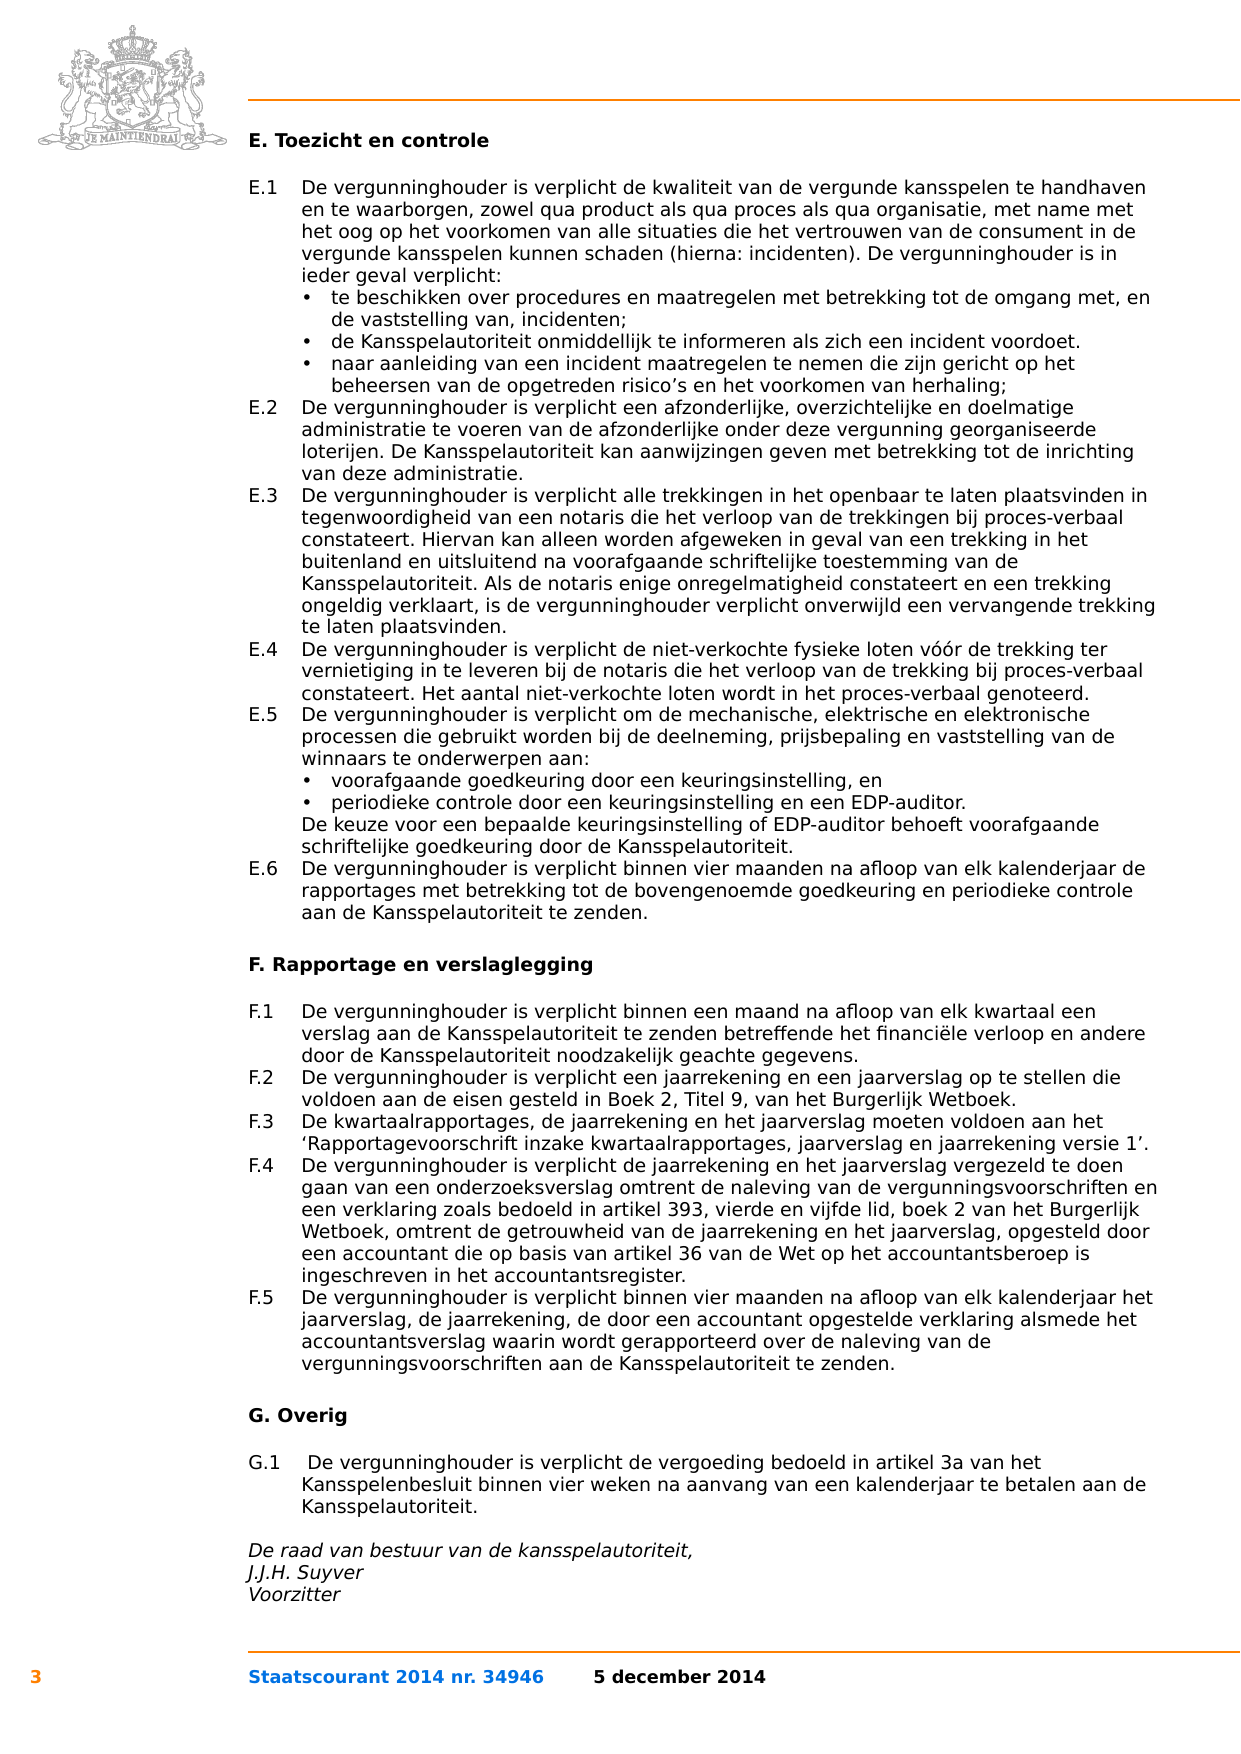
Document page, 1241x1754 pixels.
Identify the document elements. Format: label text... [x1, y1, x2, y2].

text E.3 De vergunninghouder is verplicht alle trekkingen in het openbaar te laten plaatsvinden in tegenwoordigheid van een notaris die het verloop van de trekkingen bij proces-verbaal constateert. Hiervan kan alleen worden afgeweken in geval van een trekking in het buitenland en uitsluitend na voorafgaande schriftelijke toestemming van de Kansspelautoriteit. Als de notaris enige onregelmatigheid constateert en een trekking ongeldig verklaart, is de vergunninghouder verplicht onverwijld een vervangende trekking te laten plaatsvinden. [248, 484, 1163, 638]
text F.3 De kwartaalrapportages, de jaarrekening en het jaarverslag moeten voldoen aan het ‘Rapportagevoorschrift inzake kwartaalrapportages, jaarverslag en jaarrekening versie 1’. [248, 1111, 1163, 1155]
subtitle E. Toezicht en controle [248, 130, 1163, 152]
text • te beschikken over procedures en maatregelen met betrekking tot de omgang met, en de vaststelling van, incidenten; [301, 287, 1163, 331]
text F.1 De vergunninghouder is verplicht binnen een maand na afloop van elk kwartaal een verslag aan de Kansspelautoriteit te zenden betreffende het financiële verloop en andere door de Kansspelautoriteit noodzakelijk geachte gegevens. [248, 1001, 1163, 1067]
text E.2 De vergunninghouder is verplicht een afzonderlijke, overzichtelijke en doelmatige administratie te voeren van de afzonderlijke onder deze vergunning georganiseerde loterijen. De Kansspelautoriteit kan aanwijzingen geven met betrekking tot de inrichting van deze administratie. [248, 397, 1163, 484]
text F.4 De vergunninghouder is verplicht de jaarrekening en het jaarverslag vergezeld te doen gaan van een onderzoeksverslag omtrent de naleving van de vergunningsvoorschriften en een verklaring zoals bedoeld in artikel 393, vierde en vijfde lid, boek 2 van het Burgerlijk Wetboek, omtrent de getrouwheid van de jaarrekening en het jaarverslag, opgesteld door een accountant die op basis van artikel 36 van de Wet op het accountantsberoep is ingeschreven in het accountantsregister. [248, 1155, 1163, 1287]
picture [38, 25, 227, 150]
text G.1 De vergunninghouder is verplicht de vergoeding bedoeld in artikel 3a van het Kansspelenbesluit binnen vier weken na aanvang van een kalenderjaar te betalen aan de Kansspelautoriteit. [248, 1452, 1163, 1518]
text E.4 De vergunninghouder is verplicht de niet-verkochte fysieke loten vóór de trekking ter vernietiging in te leveren bij de notaris die het verloop van de trekking bij proces-verbaal constateert. Het aantal niet-verkochte loten wordt in het proces-verbaal genoteerd. [248, 638, 1163, 704]
text • de Kansspelautoriteit onmiddellijk te informeren als zich een incident voordoet. [301, 331, 1163, 353]
text De raad van bestuur van de kansspelautoriteit, J.J.H. Suyver Voorzitter [248, 1539, 1163, 1606]
text E.6 De vergunninghouder is verplicht binnen vier maanden na afloop van elk kalenderjaar de rapportages met betrekking tot de bovengenoemde goedkeuring en periodieke controle aan de Kansspelautoriteit te zenden. [248, 858, 1163, 924]
text • naar aanleiding van een incident maatregelen te nemen die zijn gericht op het beheersen van de opgetreden risico’s en het voorkomen van herhaling; [301, 353, 1163, 397]
text • voorafgaande goedkeuring door een keuringsinstelling, en [301, 770, 1163, 792]
text De keuze voor een bepaalde keuringsinstelling of EDP-auditor behoeft voorafgaande schriftelijke goedkeuring door de Kansspelautoriteit. [301, 814, 1163, 858]
text F.2 De vergunninghouder is verplicht een jaarrekening en een jaarverslag op te stellen die voldoen aan de eisen gesteld in Boek 2, Titel 9, van het Burgerlijk Wetboek. [248, 1067, 1163, 1111]
subtitle G. Overig [248, 1405, 1163, 1427]
text E.5 De vergunninghouder is verplicht om de mechanische, elektrische en elektronische processen die gebruikt worden bij de deelneming, prijsbepaling en vaststelling van de winnaars te onderwerpen aan: [248, 704, 1163, 770]
subtitle F. Rapportage en verslaglegging [248, 954, 1163, 976]
text • periodieke controle door een keuringsinstelling en een EDP-auditor. [301, 792, 1163, 814]
text E.1 De vergunninghouder is verplicht de kwaliteit van de vergunde kansspelen te handhaven en te waarborgen, zowel qua product als qua proces als qua organisatie, met name met het oog op het voorkomen van alle situaties die het vertrouwen van de consument in de vergunde kansspelen kunnen schaden (hierna: incidenten). De vergunninghouder is in ieder geval verplicht: [248, 177, 1163, 287]
text F.5 De vergunninghouder is verplicht binnen vier maanden na afloop van elk kalenderjaar het jaarverslag, de jaarrekening, de door een accountant opgestelde verklaring alsmede het accountantsverslag waarin wordt gerapporteerd over de naleving van de vergunningsvoorschriften aan de Kansspelautoriteit te zenden. [248, 1287, 1163, 1375]
